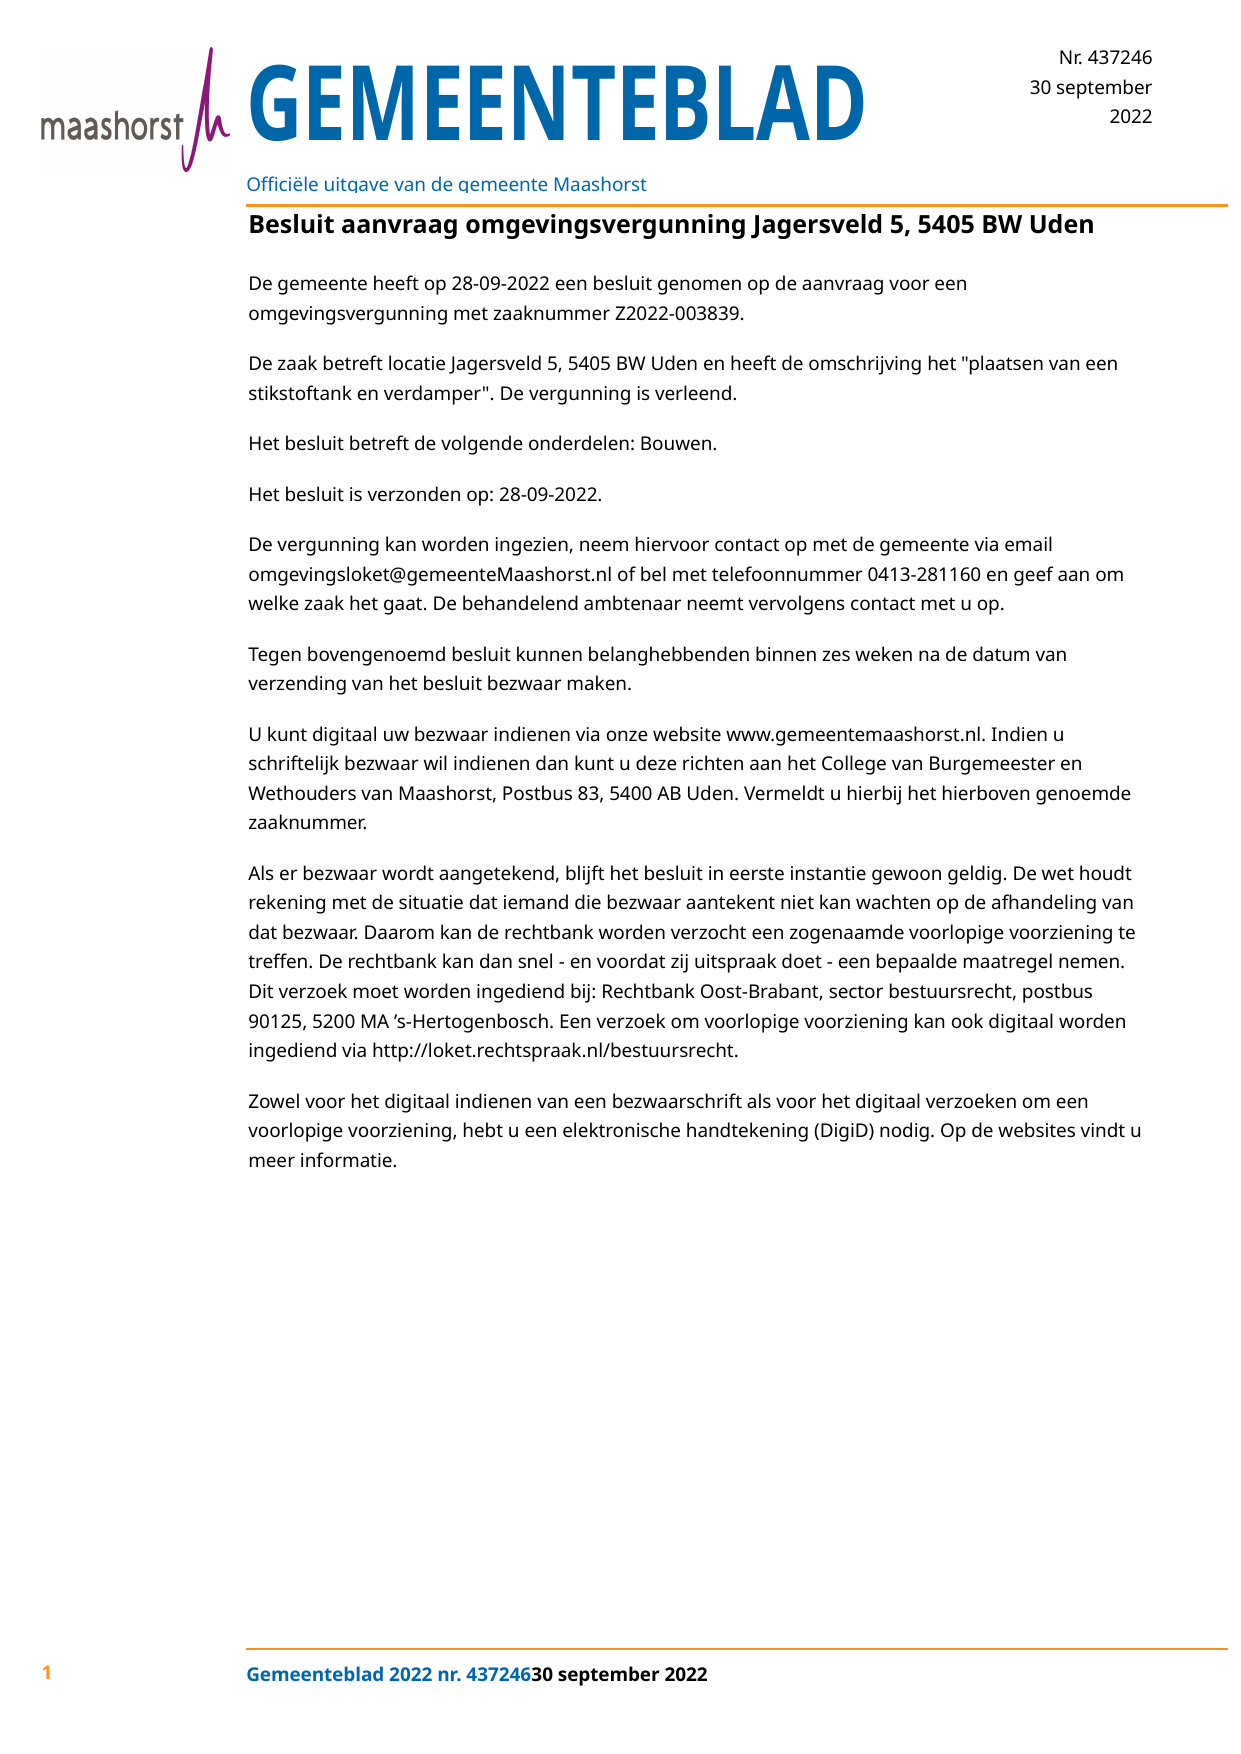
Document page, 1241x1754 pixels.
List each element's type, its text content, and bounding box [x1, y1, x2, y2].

text Tegen bovengenoemd besluit kunnen belanghebbenden binnen zes weken na de datum van verzending van het besluit bezwaar maken. [248, 641, 1152, 696]
text U kunt digitaal uw bezwaar indienen via onze website www.gemeentemaashorst.nl. Indien u schriftelijk bezwaar wil indienen dan kunt u deze richten aan het College van Burgemeester en Wethouders van Maashorst, Postbus 83, 5400 AB Uden. Vermeldt u hierbij het hierboven genoemde zaaknummer. [248, 721, 1152, 835]
text De vergunning kan worden ingezien, neem hiervoor contact op met de gemeente via email omgevingsloket@gemeenteMaashorst.nl of bel met telefoonnummer 0413-281160 en geef aan om welke zaak het gaat. De behandelend ambtenaar neemt vervolgens contact met u op. [248, 531, 1152, 616]
text Besluit aanvraag omgevingsvergunning Jagersveld 5, 5405 BW Uden [248, 207, 1152, 241]
text Het besluit is verzonden op: 28-09-2022. [248, 481, 1152, 506]
text De gemeente heeft op 28-09-2022 een besluit genomen op de aanvraag voor een omgevingsvergunning met zaaknummer Z2022-003839. [248, 270, 1152, 326]
text Zowel voor het digitaal indienen van een bezwaarschrift als voor het digitaal verzoeken om een voorlopige voorziening, hebt u een elektronische handtekening (DigiD) nodig. Op de websites vindt u meer informatie. [248, 1088, 1152, 1173]
text De zaak betreft locatie Jagersveld 5, 5405 BW Uden en heeft de omschrijving het "plaatsen van een stikstoftank en verdamper". De vergunning is verleend. [248, 350, 1152, 406]
text Het besluit betreft de volgende onderdelen: Bouwen. [248, 430, 1152, 456]
text Als er bezwaar wordt aangetekend, blijft het besluit in eerste instantie gewoon geldig. De wet houdt rekening met de situatie dat iemand die bezwaar aantekent niet kan wachten op de afhandeling van dat bezwaar. Daarom kan de rechtbank worden verzocht een zogenaamde voorlopige voorziening te treffen. De rechtbank kan dan snel - en voordat zij uitspraak doet - een bepaalde maatregel nemen. Dit verzoek moet worden ingediend bij: Rechtbank Oost-Brabant, sector bestuursrecht, postbus 90125, 5200 MA ’s-Hertogenbosch. Een verzoek om voorlopige voorziening kan ook digitaal worden ingediend via http://loket.rechtspraak.nl/bestuursrecht. [248, 860, 1152, 1063]
picture [41, 47, 231, 172]
